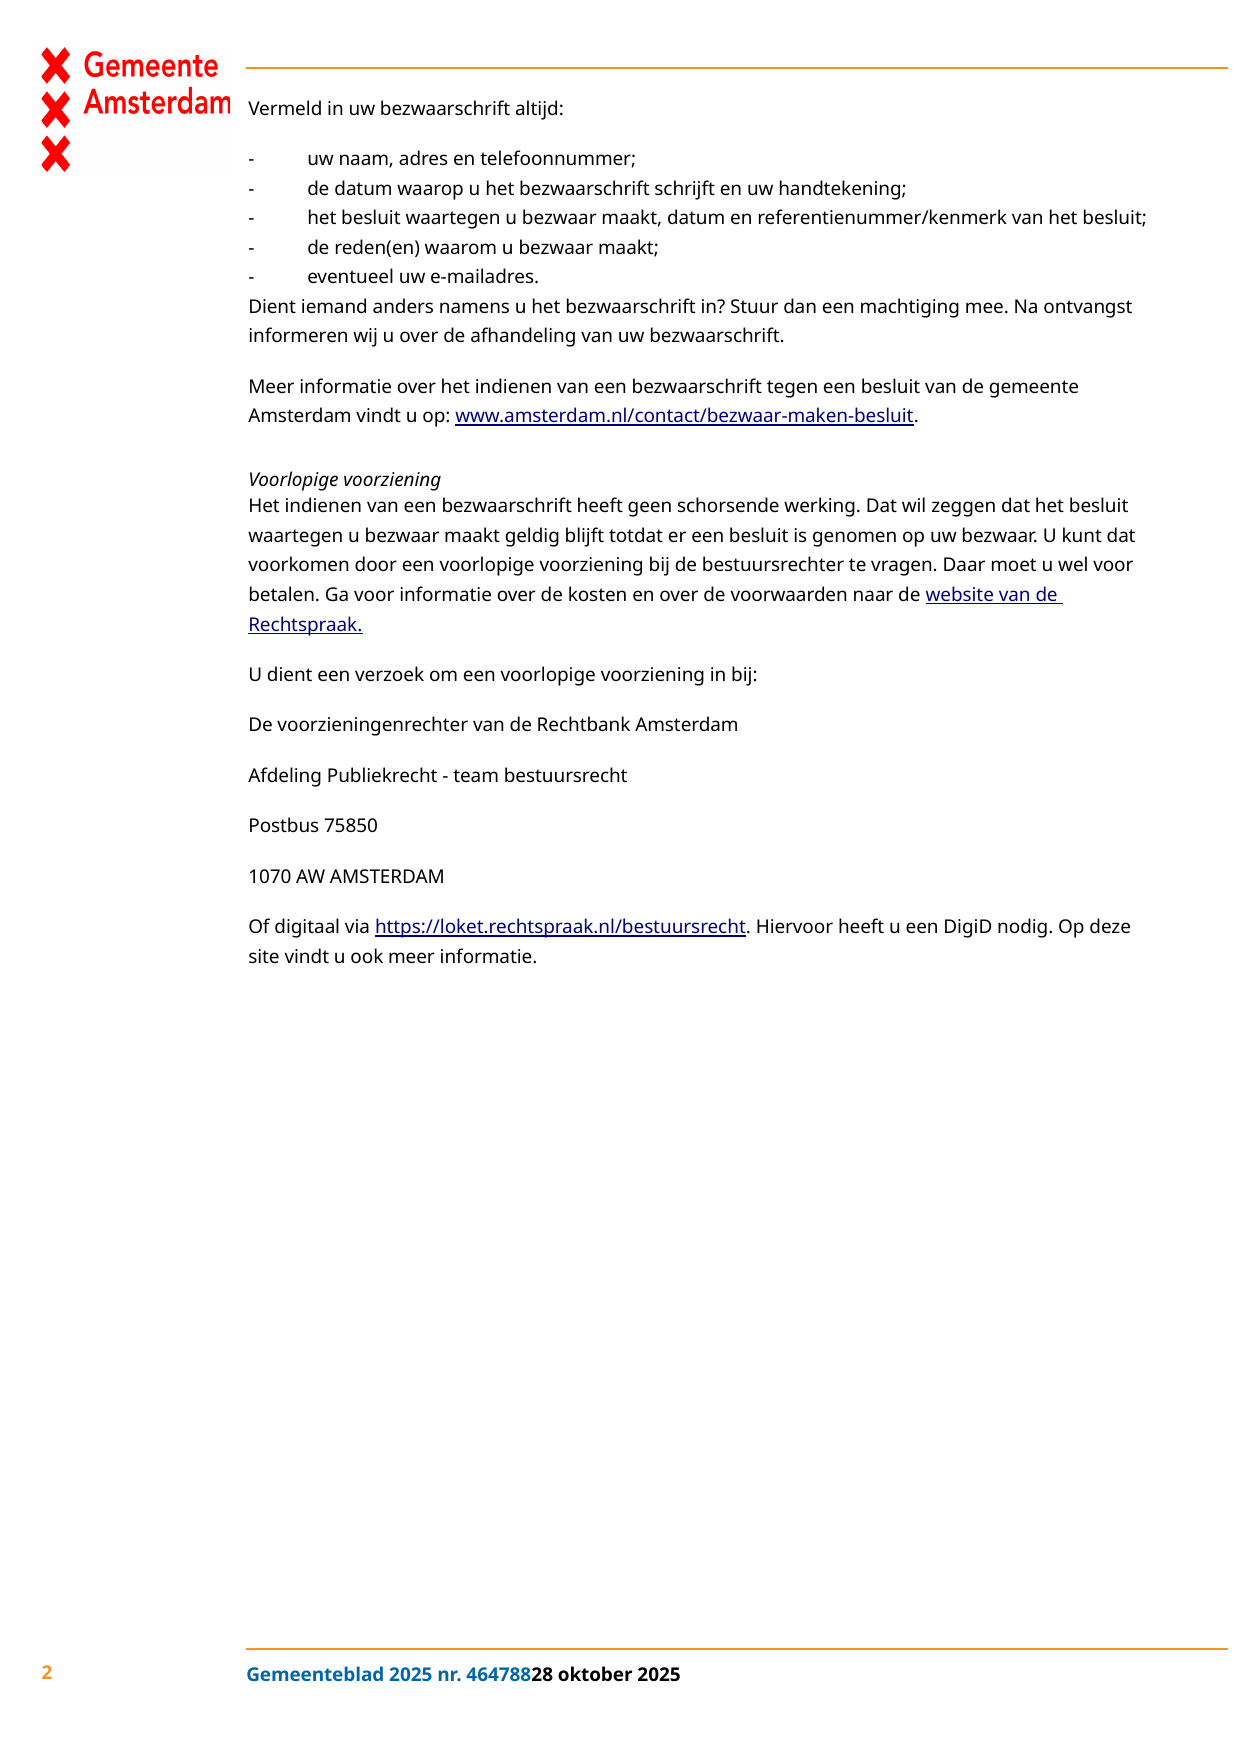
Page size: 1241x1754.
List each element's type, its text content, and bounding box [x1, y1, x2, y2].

text Het indienen van een bezwaarschrift heeft geen schorsende werking. Dat wil zeggen dat het besluit waartegen u bezwaar maakt geldig blijft totdat er een besluit is genomen op uw bezwaar. U kunt dat voorkomen door een voorlopige voorziening bij de bestuursrechter te vragen. Daar moet u wel voor betalen. Ga voor informatie over de kosten en over de voorwaarden naar de website van de Rechtspraak. [248, 492, 1152, 636]
list uw naam, adres en telefoonnummer; [248, 145, 1152, 171]
list het besluit waartegen u bezwaar maakt, datum en referentienummer/kenmerk van het besluit; [248, 204, 1152, 230]
text 1070 AW AMSTERDAM [248, 863, 1152, 888]
text Meer informatie over het indienen van een bezwaarschrift tegen een besluit van de gemeente Amsterdam vindt u op: www.amsterdam.nl/contact/bezwaar-maken-besluit. [248, 373, 1152, 428]
text Vermeld in uw bezwaarschrift altijd: [248, 95, 1152, 121]
text Afdeling Publiekrecht - team bestuursrecht [248, 762, 1152, 788]
text Voorlopige voorziening [248, 467, 1152, 492]
text De voorzieningenrechter van de Rechtbank Amsterdam [248, 712, 1152, 737]
text Of digitaal via https://loket.rechtspraak.nl/bestuursrecht. Hiervoor heeft u een DigiD nodig. Op deze site vindt u ook meer informatie. [248, 913, 1152, 968]
picture [41, 47, 231, 172]
text Dient iemand anders namens u het bezwaarschrift in? Stuur dan een machtiging mee. Na ontvangst informeren wij u over de afhandeling van uw bezwaarschrift. [248, 293, 1152, 348]
text Postbus 75850 [248, 812, 1152, 838]
list eventueel uw e-mailadres. [248, 263, 1152, 289]
text U dient een verzoek om een voorlopige voorziening in bij: [248, 661, 1152, 687]
list de reden(en) waarom u bezwaar maakt; [248, 234, 1152, 260]
list de datum waarop u het bezwaarschrift schrijft en uw handtekening; [248, 175, 1152, 201]
